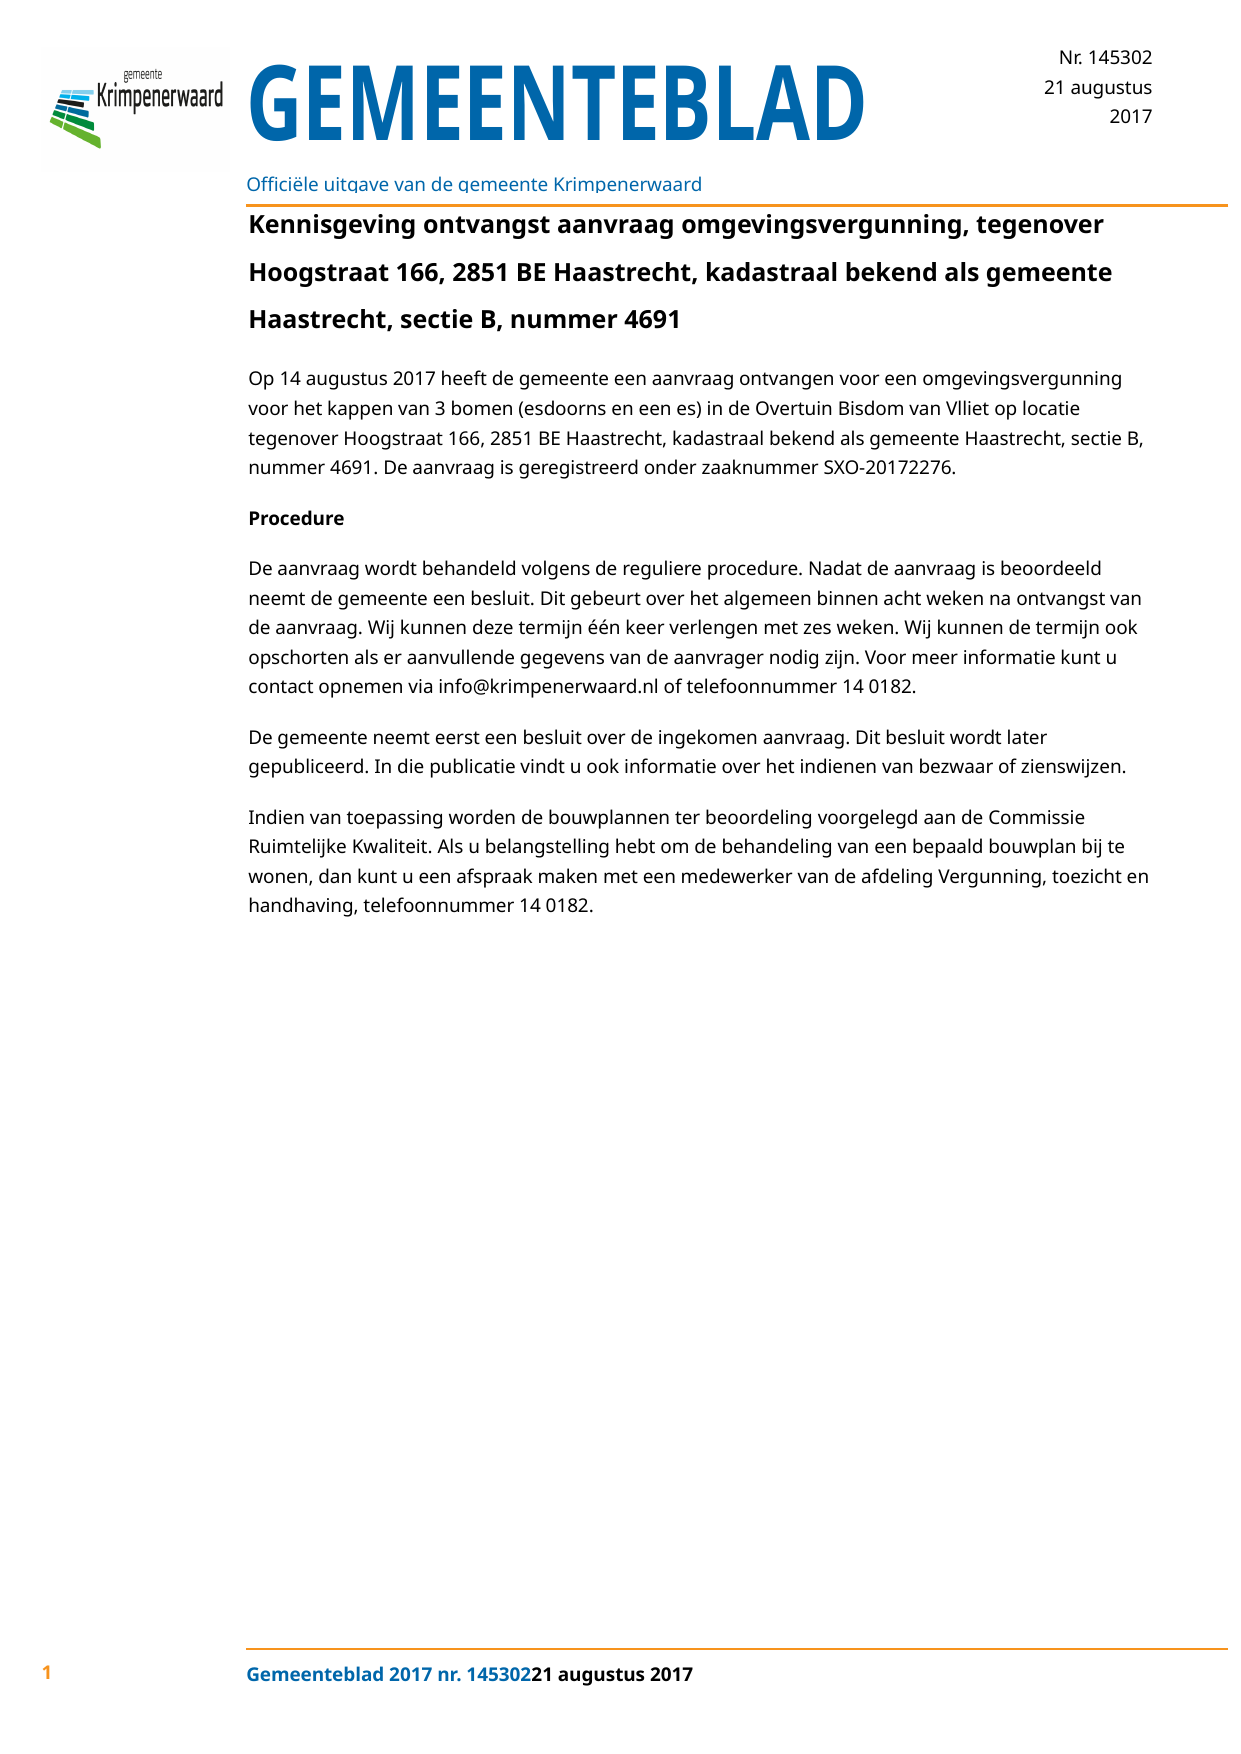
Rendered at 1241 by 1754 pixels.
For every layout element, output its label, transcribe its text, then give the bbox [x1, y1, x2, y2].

text De gemeente neemt eerst een besluit over de ingekomen aanvraag. Dit besluit wordt later gepubliceerd. In die publicatie vindt u ook informatie over het indienen van bezwaar of zienswijzen. [248, 724, 1152, 779]
text De aanvraag wordt behandeld volgens de reguliere procedure. Nadat de aanvraag is beoordeeld neemt de gemeente een besluit. Dit gebeurt over het algemeen binnen acht weken na ontvangst van de aanvraag. Wij kunnen deze termijn één keer verlengen met zes weken. Wij kunnen de termijn ook opschorten als er aanvullende gegevens van de aanvrager nodig zijn. Voor meer informatie kunt u contact opnemen via info@krimpenerwaard.nl of telefoonnummer 14 0182. [248, 555, 1152, 699]
text Kennisgeving ontvangst aanvraag omgevingsvergunning, tegenover Hoogstraat 166, 2851 BE Haastrecht, kadastraal bekend als gemeente Haastrecht, sectie B, nummer 4691 [248, 207, 1152, 336]
text Procedure [248, 505, 1152, 530]
text Indien van toepassing worden de bouwplannen ter beoordeling voorgelegd aan de Commissie Ruimtelijke Kwaliteit. Als u belangstelling hebt om de behandeling van een bepaald bouwplan bij te wonen, dan kunt u een afspraak maken met een medewerker van de afdeling Vergunning, toezicht en handhaving, telefoonnummer 14 0182. [248, 804, 1152, 918]
text Op 14 augustus 2017 heeft de gemeente een aanvraag ontvangen voor een omgevingsvergunning voor het kappen van 3 bomen (esdoorns en een es) in de Overtuin Bisdom van Vlliet op locatie tegenover Hoogstraat 166, 2851 BE Haastrecht, kadastraal bekend als gemeente Haastrecht, sectie B, nummer 4691. De aanvraag is geregistreerd onder zaaknummer SXO-20172276. [248, 366, 1152, 480]
picture [41, 47, 231, 172]
